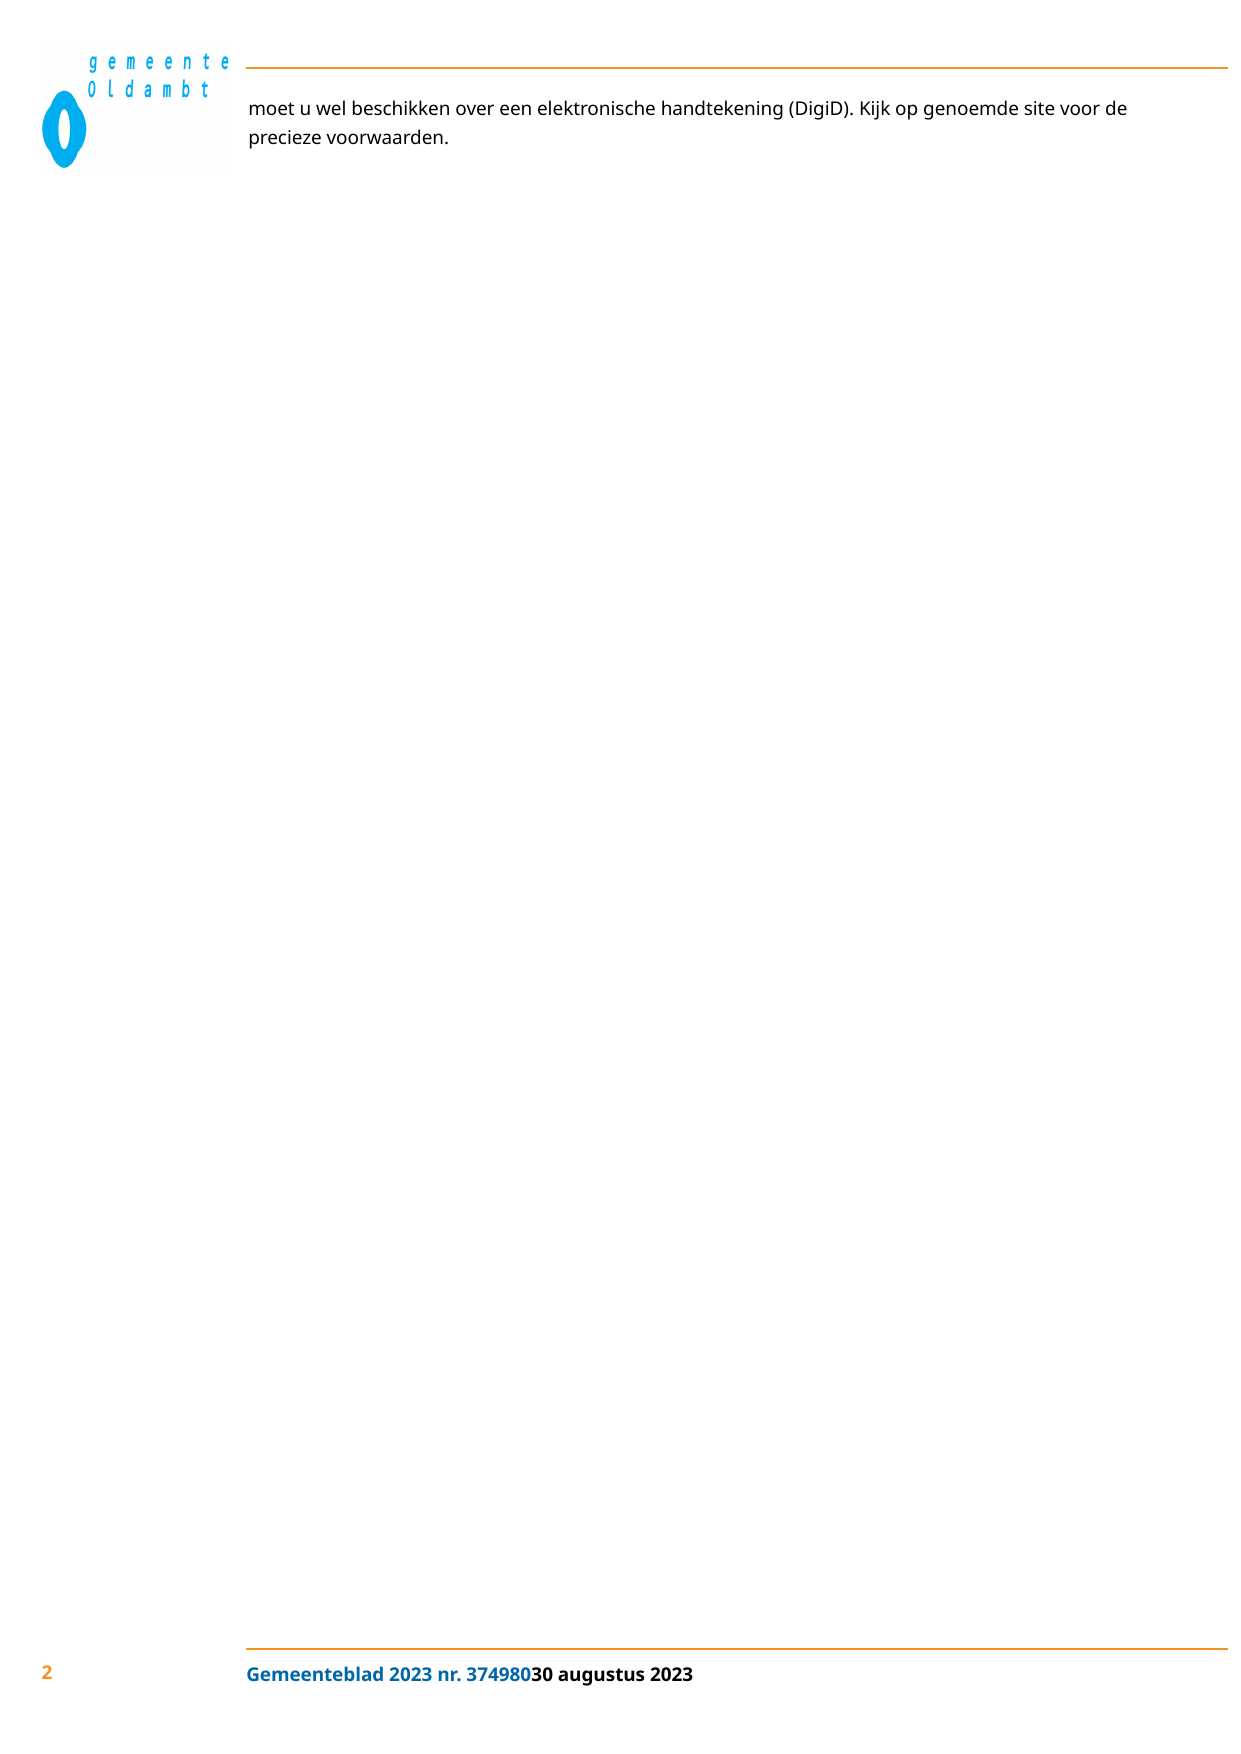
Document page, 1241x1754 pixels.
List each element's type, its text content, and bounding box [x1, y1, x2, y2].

picture [41, 47, 231, 172]
text moet u wel beschikken over een elektronische handtekening (DigiD). Kijk op genoemde site voor de precieze voorwaarden. [248, 95, 1152, 150]
